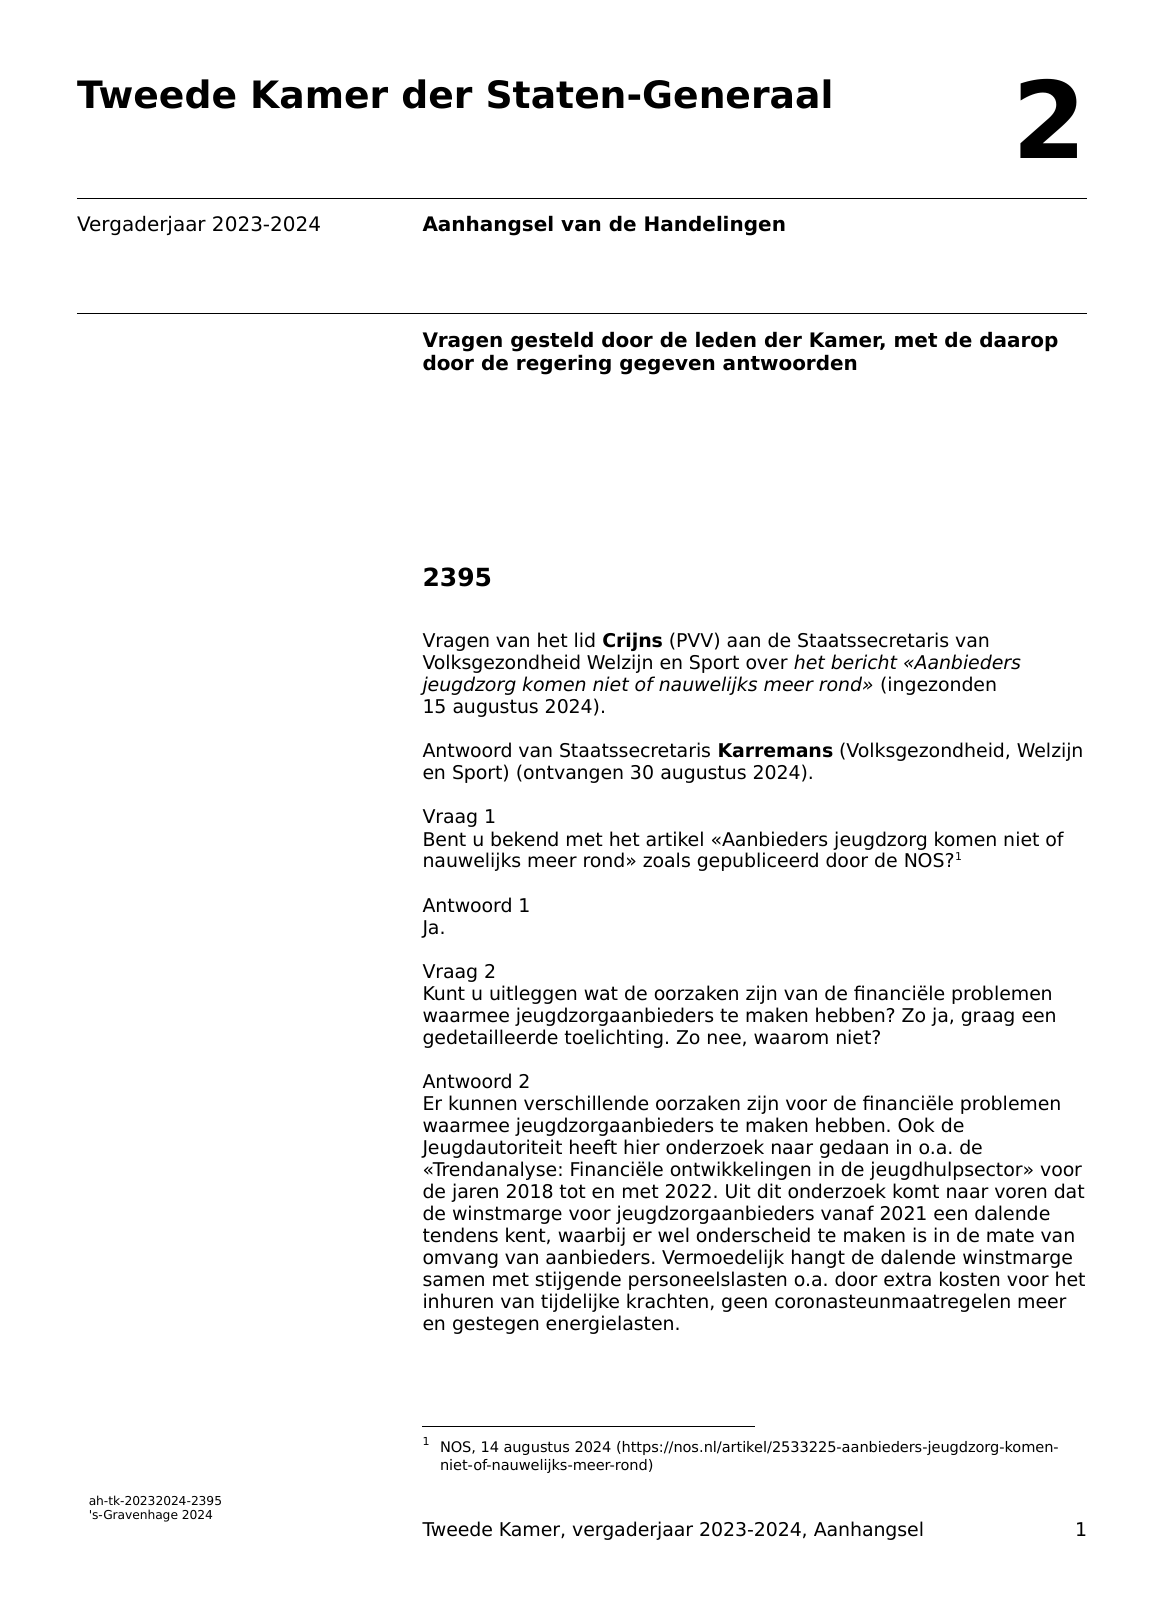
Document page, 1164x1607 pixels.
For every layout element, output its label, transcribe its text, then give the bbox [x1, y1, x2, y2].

text Ja. [422, 917, 1087, 938]
text 2395 [422, 563, 1087, 592]
text Kunt u uitleggen wat de oorzaken zijn van de financiële problemen waarmee jeugdzorgaanbieders te maken hebben? Zo ja, graag een gedetailleerde toelichting. Zo nee, waarom niet? [422, 983, 1087, 1049]
text Bent u bekend met het artikel «Aanbieders jeugdzorg komen niet of nauwelijks meer rond» zoals gepubliceerd door de NOS? [422, 828, 1087, 872]
table_cell Aanhangsel van de Handelingen [422, 199, 1087, 313]
text NOS, 14 augustus 2024 (https://nos.nl/artikel/2533225-aanbieders-jeugdzorg-komen-niet-of-nauwelijks-meer-rond) [422, 1435, 1087, 1474]
text Antwoord van Staatssecretaris Karremans (Volksgezondheid, Welzijn en Sport) (ontvangen 30 augustus 2024). [422, 740, 1087, 784]
table_cell Vergaderjaar 2023-2024 [77, 199, 422, 313]
text Vraag 2 [422, 961, 1087, 983]
text Antwoord 2 [422, 1071, 1087, 1093]
table_cell [77, 314, 422, 375]
text 's-Gravenhage 2024 [88, 1508, 323, 1522]
text ah-tk-20232024-2395 [88, 1494, 323, 1508]
table_header Tweede Kamer der Staten-Generaal [77, 59, 886, 198]
text Vraag 1 [422, 806, 1087, 828]
text Vragen van het lid Crijns (PVV) aan de Staatssecretaris van Volksgezondheid Welzijn en Sport over het bericht «Aanbieders jeugdzorg komen niet of nauwelijks meer rond» (ingezonden 15 augustus 2024). [422, 630, 1087, 718]
table_cell Vragen gesteld door de leden der Kamer, met de daarop door de regering gegeven antwoorden [422, 314, 1087, 375]
text Er kunnen verschillende oorzaken zijn voor de financiële problemen waarmee jeugdzorgaanbieders te maken hebben. Ook de Jeugdautoriteit heeft hier onderzoek naar gedaan in o.a. de «Trendanalyse: Financiële ontwikkelingen in de jeugdhulpsector» voor de jaren 2018 tot en met 2022. Uit dit onderzoek komt naar voren dat de winstmarge voor jeugdzorgaanbieders vanaf 2021 een dalende tendens kent, waarbij er wel onderscheid te maken is in de mate van omvang van aanbieders. Vermoedelijk hangt de dalende winstmarge samen met stijgende personeelslasten o.a. door extra kosten voor het inhuren van tijdelijke krachten, geen coronasteunmaatregelen meer en gestegen energielasten. [422, 1093, 1087, 1334]
text Antwoord 1 [422, 894, 1087, 917]
table_header 2 [886, 59, 1087, 198]
